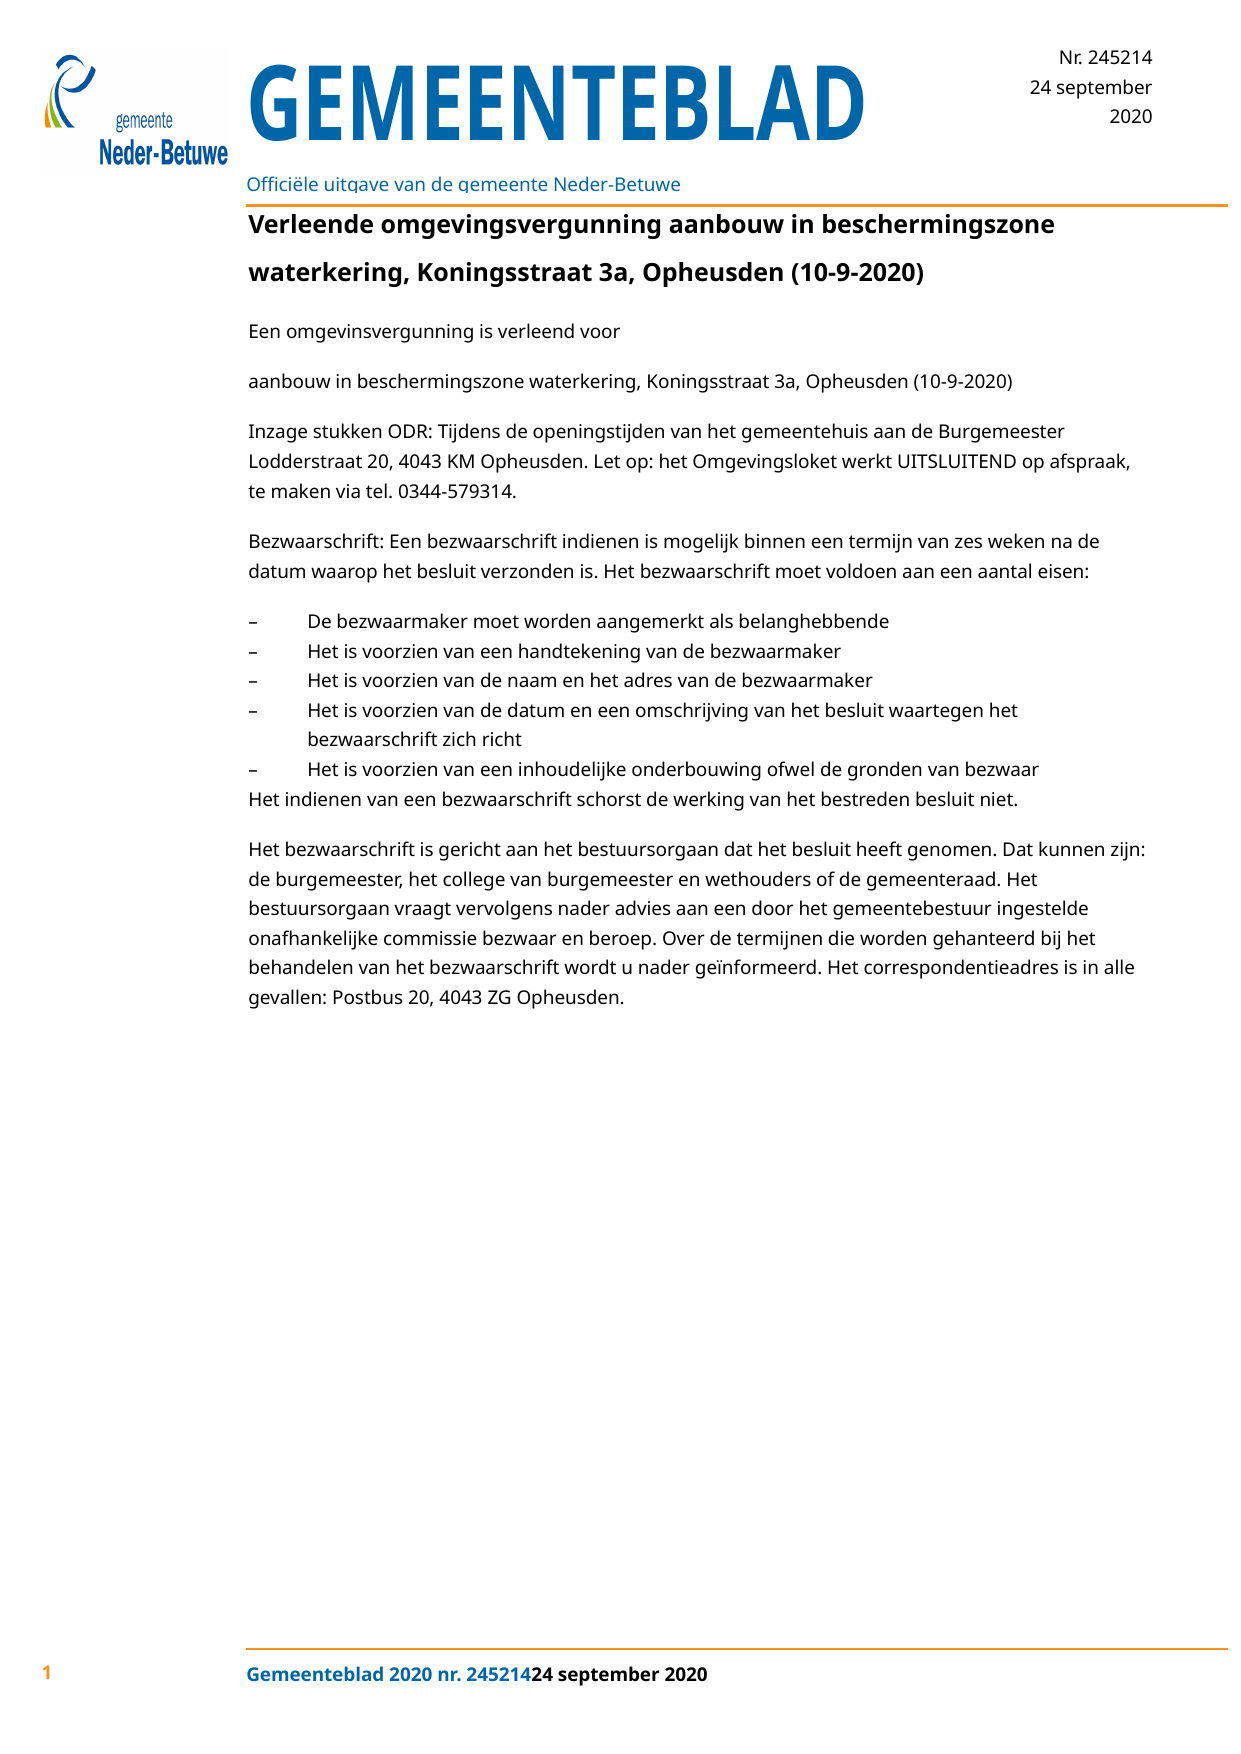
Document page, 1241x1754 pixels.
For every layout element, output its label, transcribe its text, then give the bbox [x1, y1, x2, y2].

text Een omgevinsvergunning is verleend voor [248, 318, 1152, 344]
list Het is voorzien van de datum en een omschrijving van het besluit waartegen het bezwaarschrift zich richt [248, 697, 1152, 752]
text aanbouw in beschermingszone waterkering, Koningsstraat 3a, Opheusden (10-9-2020) [248, 368, 1152, 394]
text Bezwaarschrift: Een bezwaarschrift indienen is mogelijk binnen een termijn van zes weken na de datum waarop het besluit verzonden is. Het bezwaarschrift moet voldoen aan een aantal eisen: [248, 528, 1152, 584]
list Het is voorzien van de naam en het adres van de bezwaarmaker [248, 667, 1152, 693]
text Verleende omgevingsvergunning aanbouw in beschermingszone waterkering, Koningsstraat 3a, Opheusden (10-9-2020) [248, 207, 1152, 288]
picture [41, 47, 231, 172]
list Het is voorzien van een handtekening van de bezwaarmaker [248, 638, 1152, 664]
text Inzage stukken ODR: Tijdens de openingstijden van het gemeentehuis aan de Burgemeester Lodderstraat 20, 4043 KM Opheusden. Let op: het Omgevingsloket werkt UITSLUITEND op afspraak, te maken via tel. 0344-579314. [248, 419, 1152, 504]
list Het is voorzien van een inhoudelijke onderbouwing ofwel de gronden van bezwaar [248, 756, 1152, 782]
text Het indienen van een bezwaarschrift schorst de werking van het bestreden besluit niet. [248, 786, 1152, 812]
text Het bezwaarschrift is gericht aan het bestuursorgaan dat het besluit heeft genomen. Dat kunnen zijn: de burgemeester, het college van burgemeester en wethouders of de gemeenteraad. Het bestuursorgaan vraagt vervolgens nader advies aan een door het gemeentebestuur ingestelde onafhankelijke commissie bezwaar en beroep. Over de termijnen die worden gehanteerd bij het behandelen van het bezwaarschrift wordt u nader geïnformeerd. Het correspondentieadres is in alle gevallen: Postbus 20, 4043 ZG Opheusden. [248, 836, 1152, 1010]
list De bezwaarmaker moet worden aangemerkt als belanghebbende [248, 608, 1152, 634]
